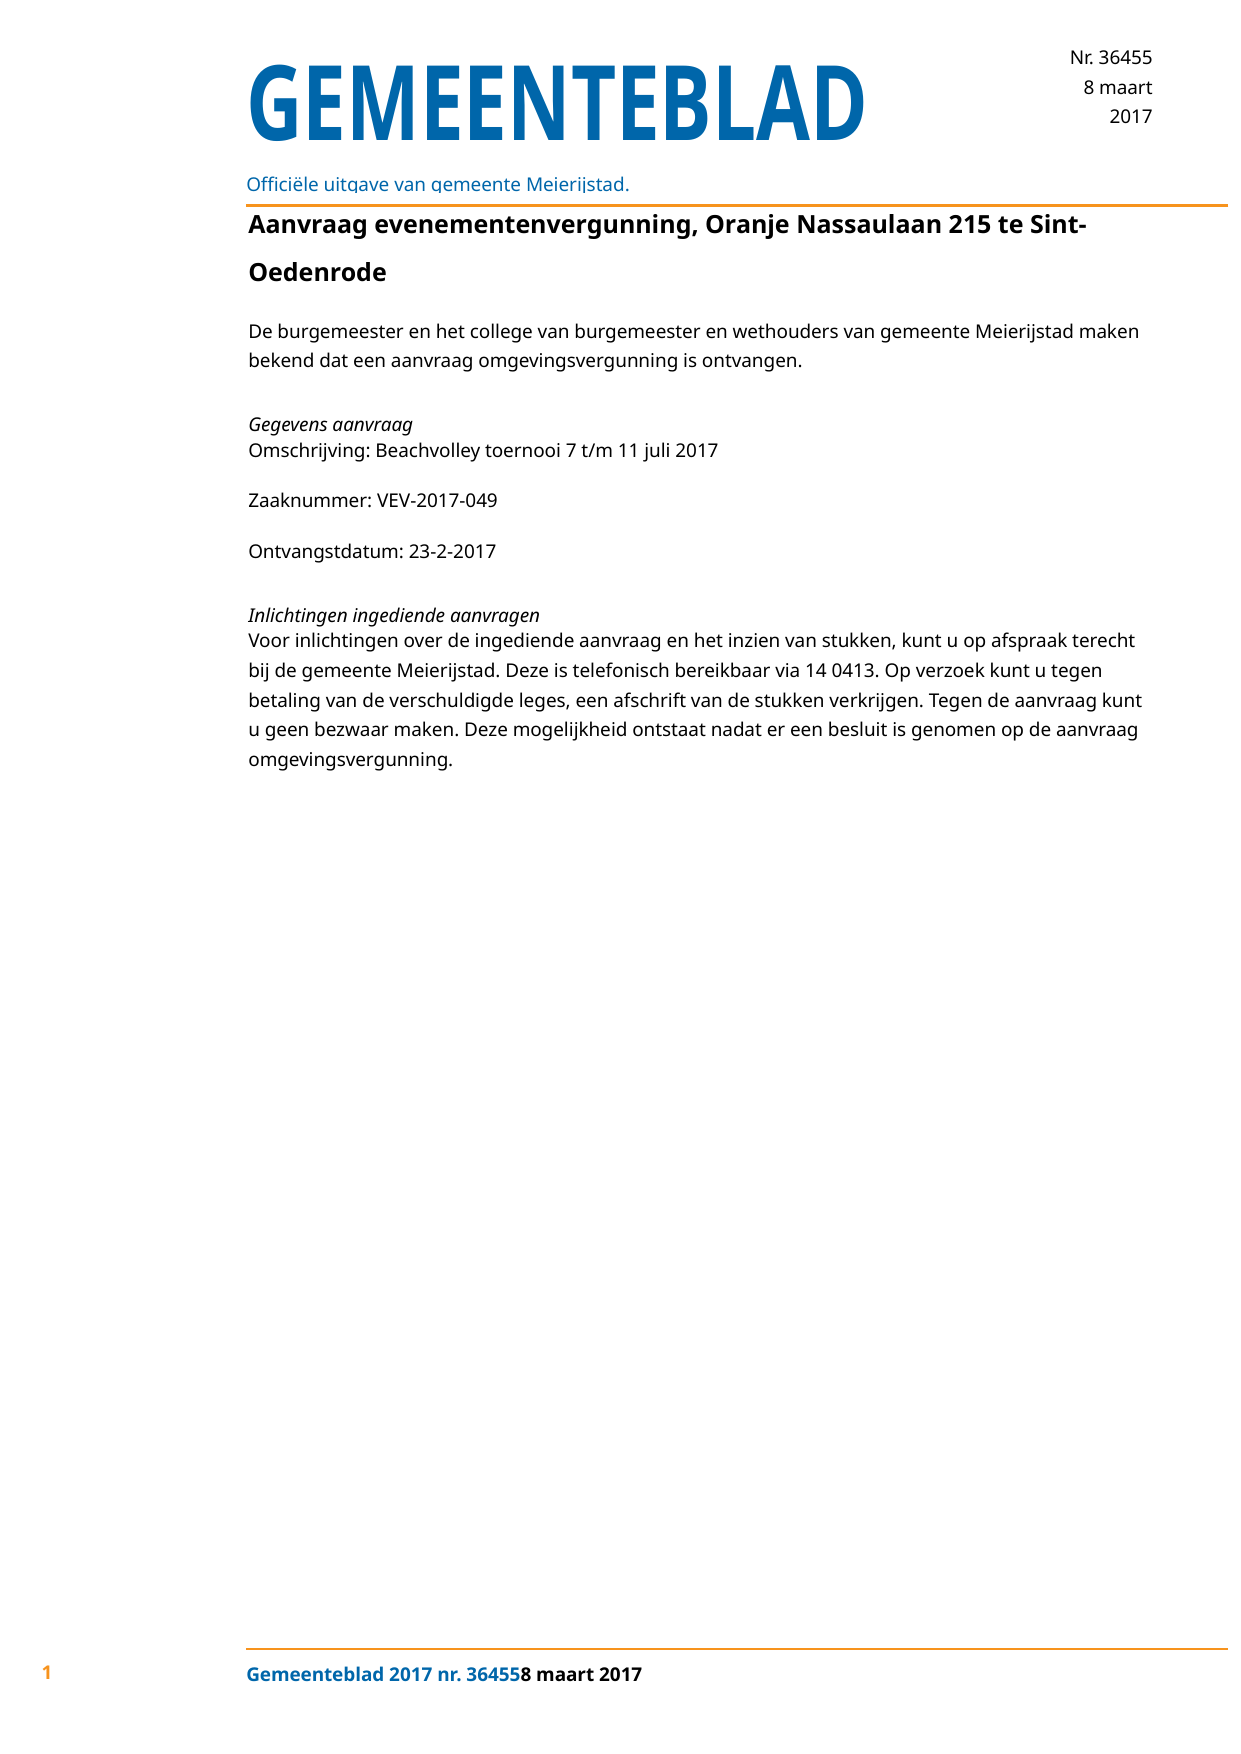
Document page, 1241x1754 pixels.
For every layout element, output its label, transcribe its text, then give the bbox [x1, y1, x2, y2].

text Inlichtingen ingediende aanvragen [248, 602, 1152, 628]
text Omschrijving: Beachvolley toernooi 7 t/m 11 juli 2017 [248, 437, 1152, 463]
text Voor inlichtingen over de ingediende aanvraag en het inzien van stukken, kunt u op afspraak terecht bij de gemeente Meierijstad. Deze is telefonisch bereikbaar via 14 0413. Op verzoek kunt u tegen betaling van de verschuldigde leges, een afschrift van de stukken verkrijgen. Tegen de aanvraag kunt u geen bezwaar maken. Deze mogelijkheid ontstaat nadat er een besluit is genomen op de aanvraag omgevingsvergunning. [248, 628, 1152, 772]
text Aanvraag evenementenvergunning, Oranje Nassaulaan 215 te Sint- Oedenrode [248, 207, 1152, 288]
text Gegevens aanvraag [248, 411, 1152, 437]
text Ontvangstdatum: 23-2-2017 [248, 538, 1152, 564]
text De burgemeester en het college van burgemeester en wethouders van gemeente Meierijstad maken bekend dat een aanvraag omgevingsvergunning is ontvangen. [248, 318, 1152, 373]
picture [41, 47, 231, 172]
text Zaaknummer: VEV-2017-049 [248, 488, 1152, 513]
